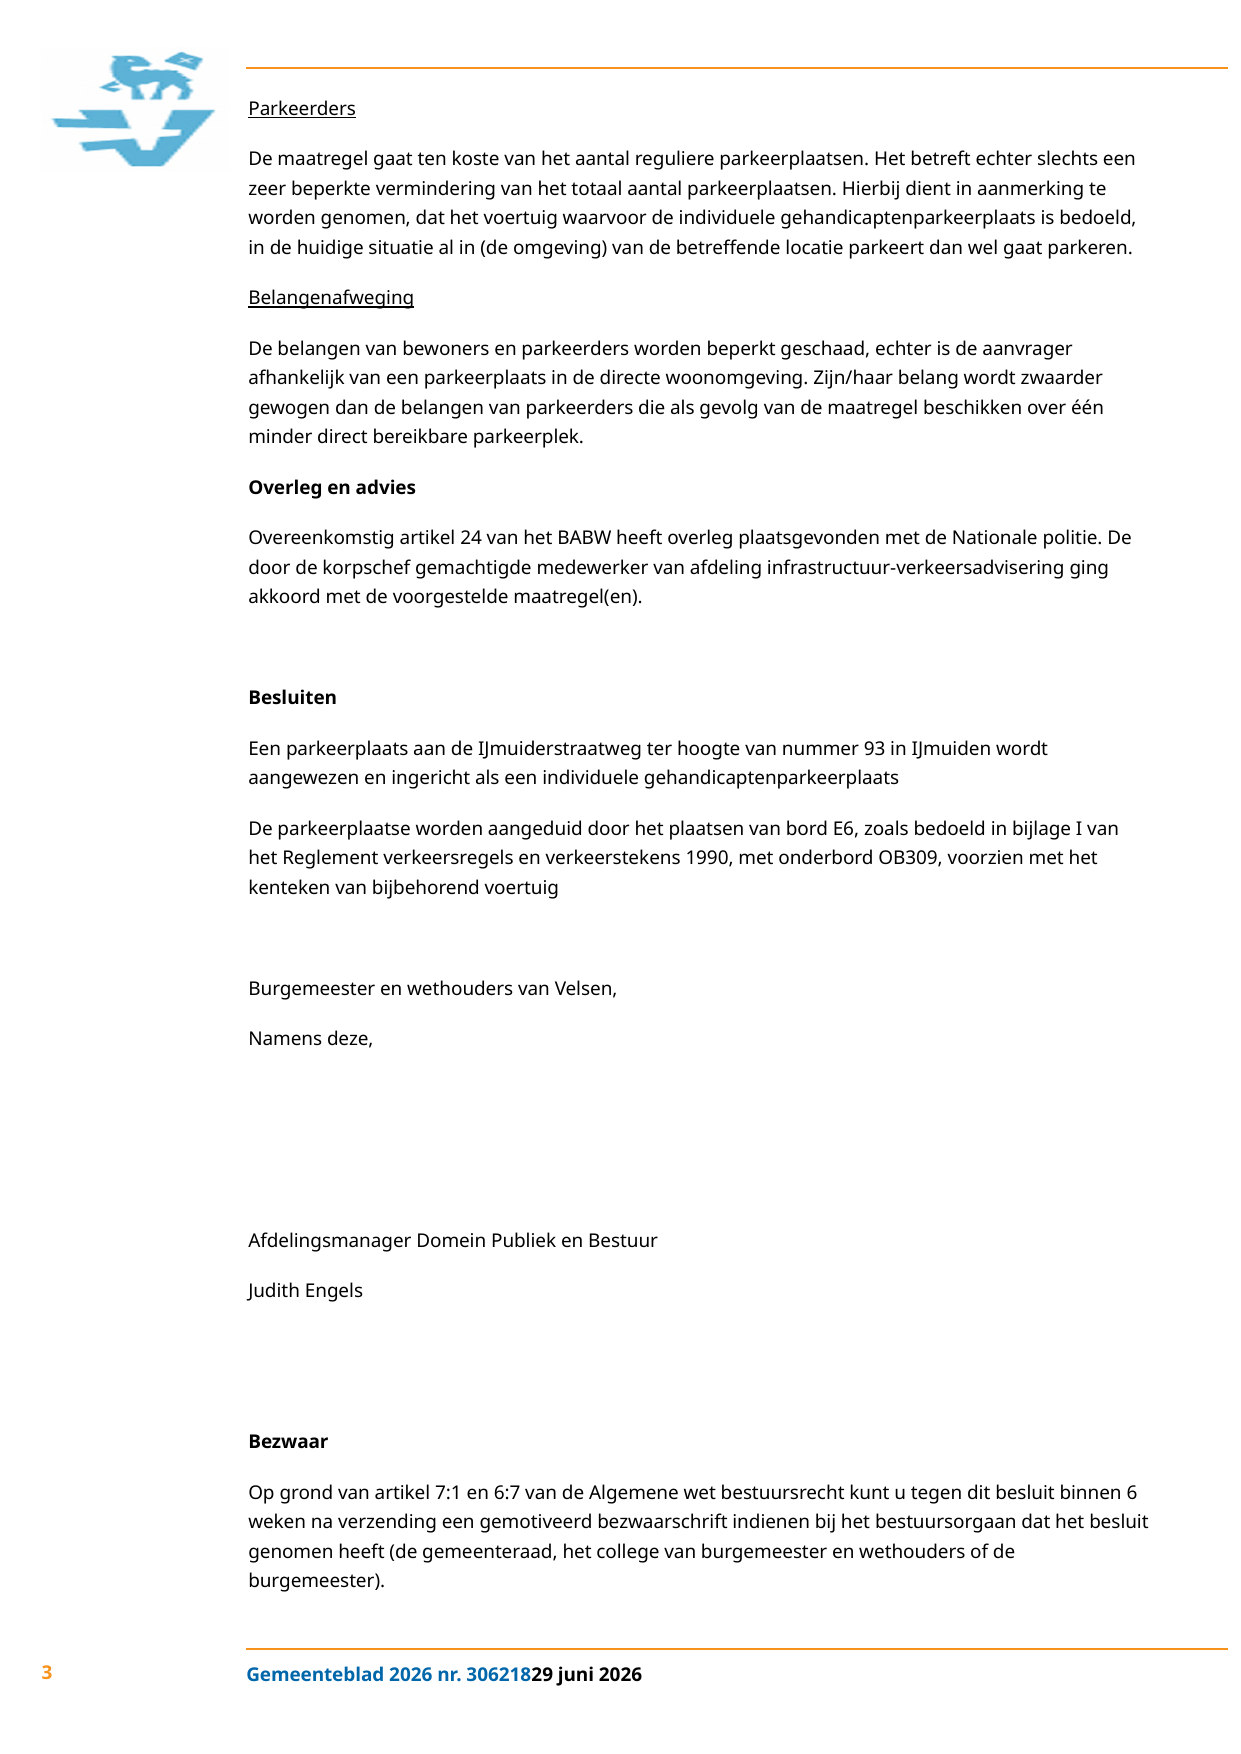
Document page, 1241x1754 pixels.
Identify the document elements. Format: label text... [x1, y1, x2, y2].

text De belangen van bewoners en parkeerders worden beperkt geschaad, echter is de aanvrager afhankelijk van een parkeerplaats in de directe woonomgeving. Zijn/haar belang wordt zwaarder gewogen dan de belangen van parkeerders die als gevolg van de maatregel beschikken over één minder direct bereikbare parkeerplek. [248, 335, 1152, 449]
picture [41, 47, 231, 172]
text Op grond van artikel 7:1 en 6:7 van de Algemene wet bestuursrecht kunt u tegen dit besluit binnen 6 weken na verzending een gemotiveerd bezwaarschrift indienen bij het bestuursorgaan dat het besluit genomen heeft (de gemeenteraad, het college van burgemeester en wethouders of de burgemeester). [248, 1479, 1152, 1593]
text Een parkeerplaats aan de IJmuiderstraatweg ter hoogte van nummer 93 in IJmuiden wordt aangewezen en ingericht als een individuele gehandicaptenparkeerplaats [248, 735, 1152, 790]
text Overleg en advies [248, 474, 1152, 500]
text Afdelingsmanager Domein Publiek en Bestuur [248, 1227, 1152, 1253]
text Namens deze, [248, 1025, 1152, 1051]
text Burgemeester en wethouders van Velsen, [248, 975, 1152, 1001]
text De parkeerplaatse worden aangeduid door het plaatsen van bord E6, zoals bedoeld in bijlage I van het Reglement verkeersregels en verkeerstekens 1990, met onderbord OB309, voorzien met het kenteken van bijbehorend voertuig [248, 815, 1152, 900]
text Parkeerders [248, 95, 1152, 121]
text Judith Engels [248, 1277, 1152, 1303]
text Bezwaar [248, 1428, 1152, 1454]
text Besluiten [248, 684, 1152, 710]
text De maatregel gaat ten koste van het aantal reguliere parkeerplaatsen. Het betreft echter slechts een zeer beperkte vermindering van het totaal aantal parkeerplaatsen. Hierbij dient in aanmerking te worden genomen, dat het voertuig waarvoor de individuele gehandicaptenparkeerplaats is bedoeld, in de huidige situatie al in (de omgeving) van de betreffende locatie parkeert dan wel gaat parkeren. [248, 145, 1152, 260]
text Overeenkomstig artikel 24 van het BABW heeft overleg plaatsgevonden met de Nationale politie. De door de korpschef gemachtigde medewerker van afdeling infrastructuur-verkeersadvisering ging akkoord met de voorgestelde maatregel(en). [248, 524, 1152, 609]
text Belangenafweging [248, 284, 1152, 310]
